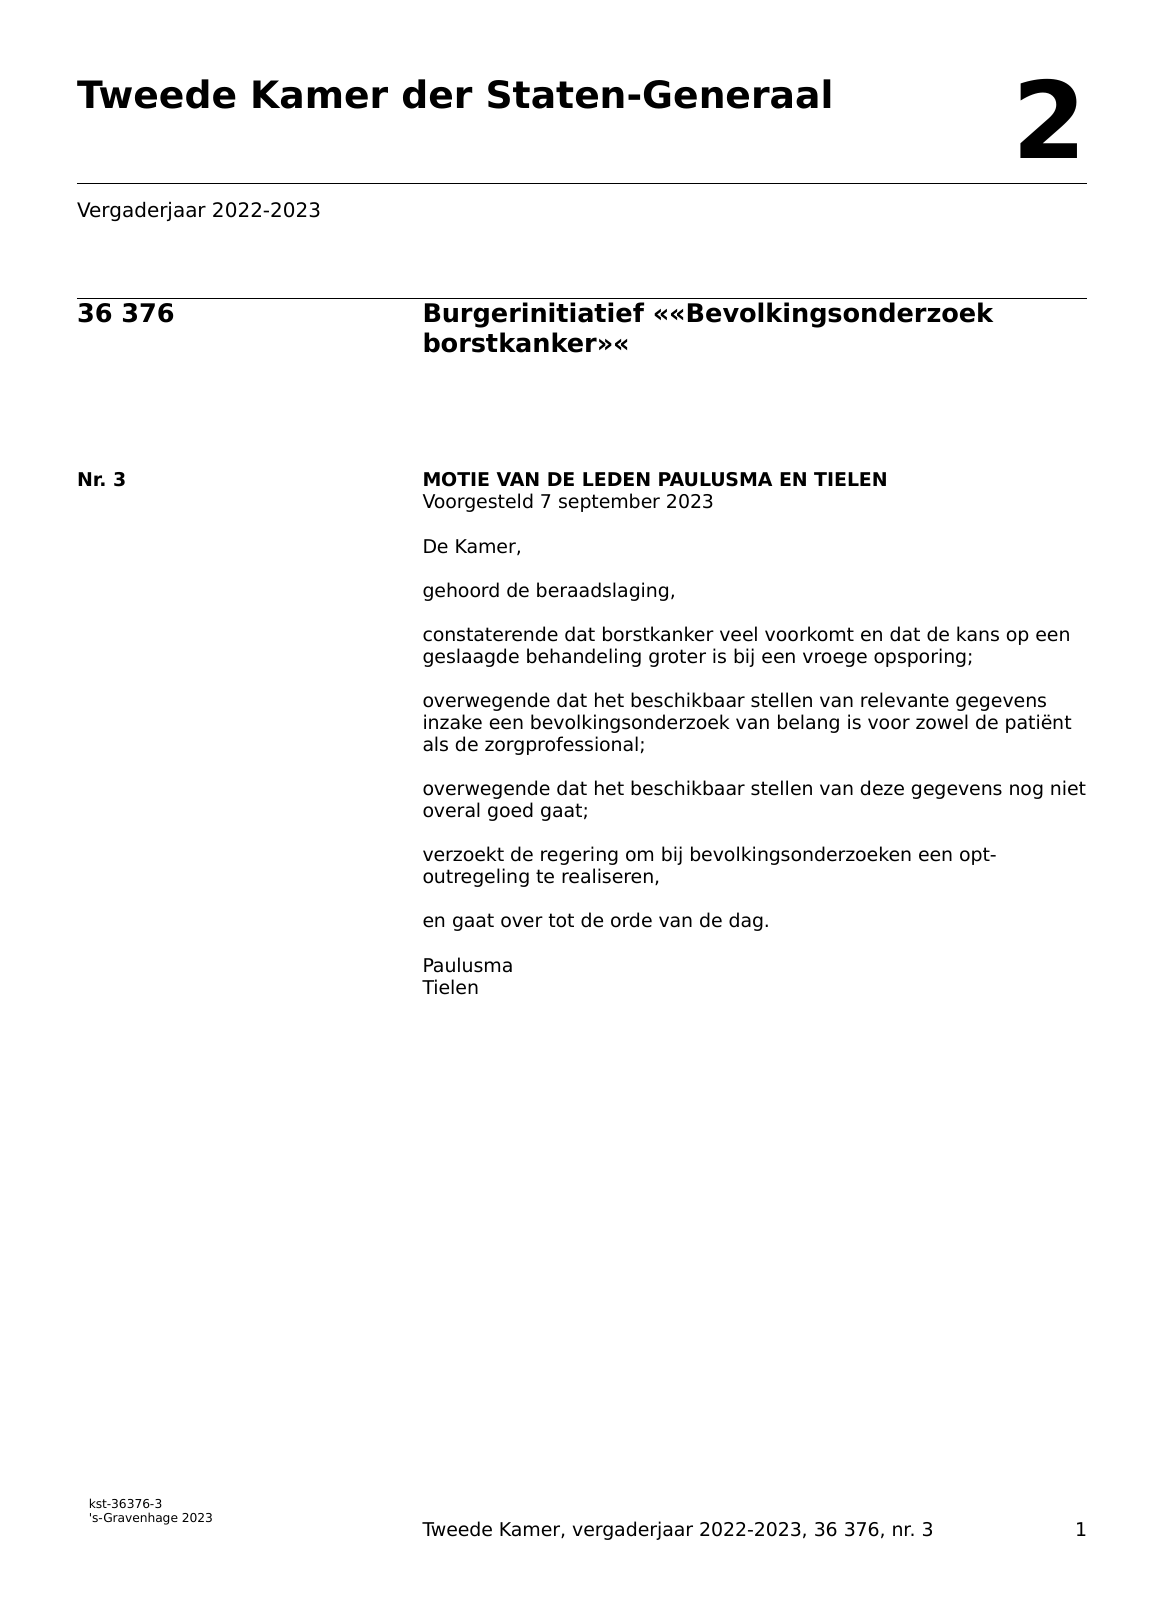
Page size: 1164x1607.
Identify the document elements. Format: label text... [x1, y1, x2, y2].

text 's-Gravenhage 2023 [88, 1511, 323, 1525]
text kst-36376-3 [88, 1497, 323, 1511]
table_header Tweede Kamer der Staten-Generaal [77, 59, 886, 183]
text Paulusma [422, 954, 1087, 977]
text Voorgesteld 7 september 2023 [422, 491, 1087, 513]
table_cell Vergaderjaar 2022-2023 [77, 184, 1087, 298]
table_header 2 [886, 59, 1087, 183]
text overwegende dat het beschikbaar stellen van relevante gegevens inzake een bevolkingsonderzoek van belang is voor zowel de patiënt als de zorgprofessional; [422, 690, 1087, 756]
text overwegende dat het beschikbaar stellen van deze gegevens nog niet overal goed gaat; [422, 778, 1087, 822]
text constaterende dat borstkanker veel voorkomt en dat de kans op een geslaagde behandeling groter is bij een vroege opsporing; [422, 624, 1087, 668]
text verzoekt de regering om bij bevolkingsonderzoeken een opt-outregeling te realiseren, [422, 844, 1087, 888]
subtitle Nr. 3 MOTIE VAN DE LEDEN PAULUSMA EN TIELEN [77, 469, 1087, 491]
text Tielen [422, 977, 1087, 998]
text gehoord de beraadslaging, [422, 580, 1087, 602]
text en gaat over tot de orde van de dag. [422, 910, 1087, 932]
subtitle 36 376 Burgerinitiatief ««Bevolkingsonderzoek borstkanker»« [77, 299, 1087, 358]
text De Kamer, [422, 536, 1087, 557]
